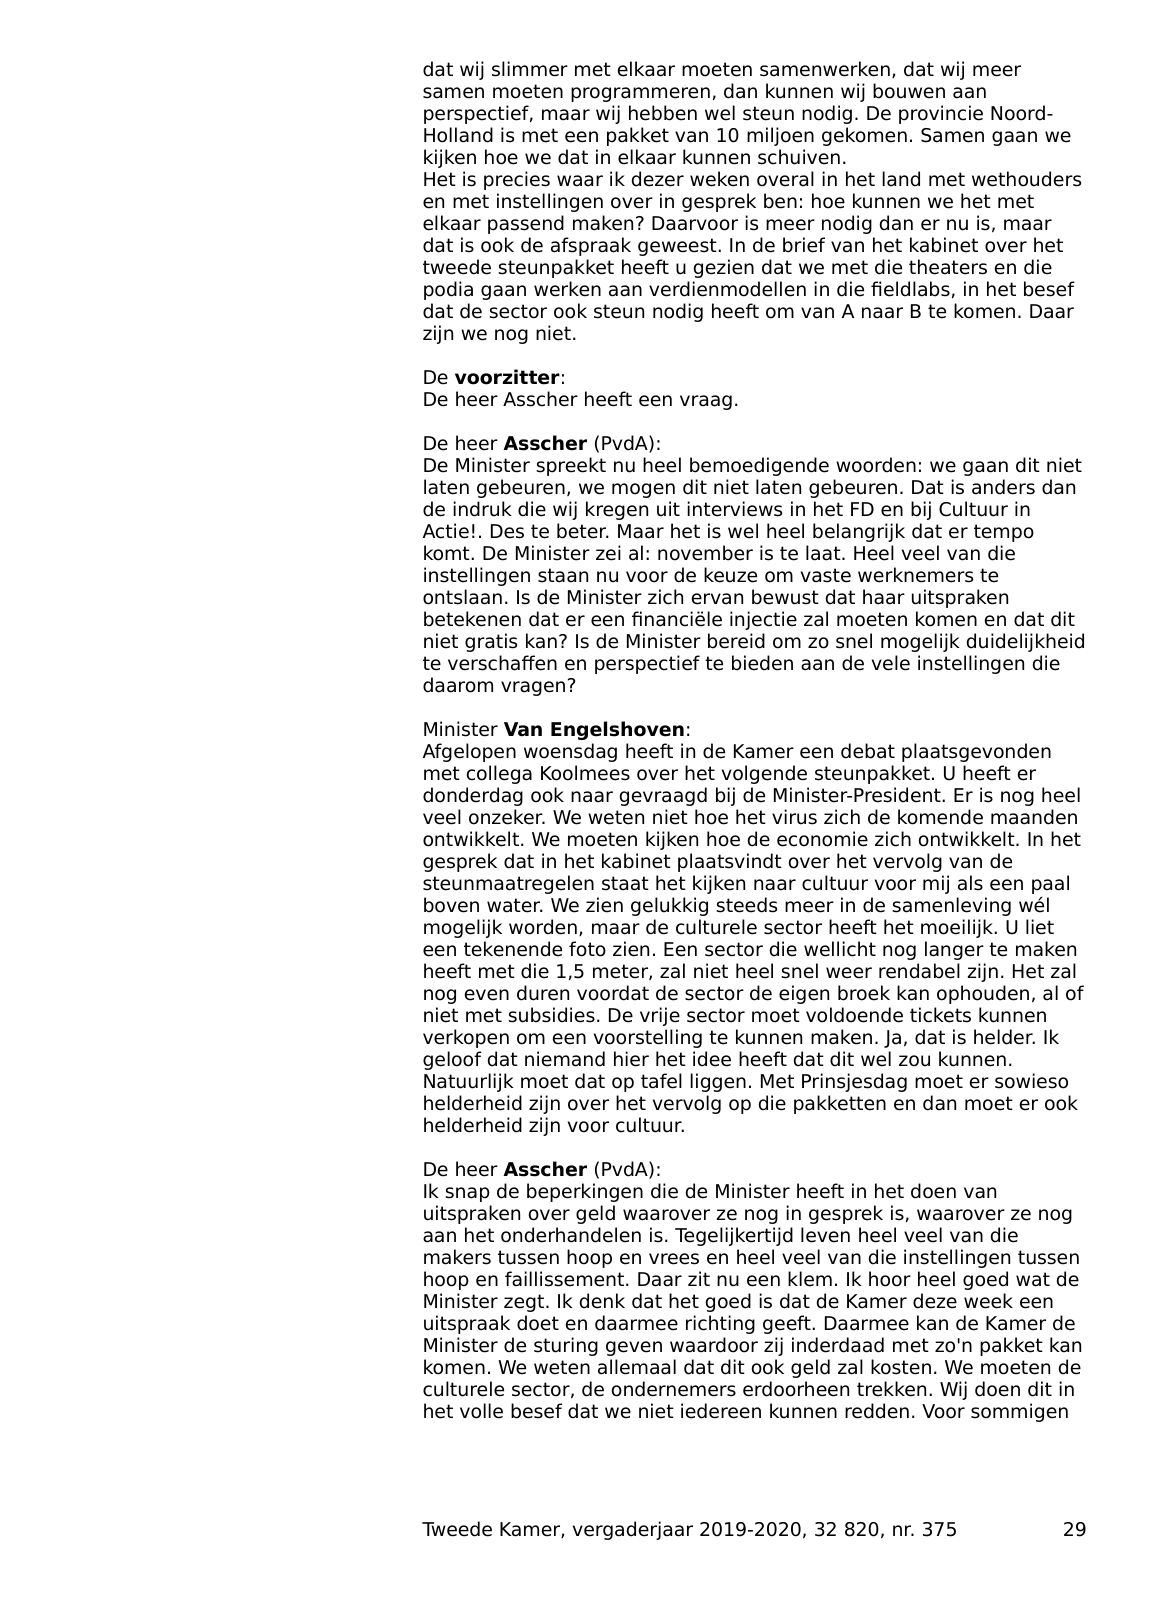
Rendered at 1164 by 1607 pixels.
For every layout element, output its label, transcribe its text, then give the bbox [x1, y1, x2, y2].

text Minister Van Engelshoven: [422, 719, 1087, 741]
text Afgelopen woensdag heeft in de Kamer een debat plaatsgevonden met collega Koolmees over het volgende steunpakket. U heeft er donderdag ook naar gevraagd bij de Minister-President. Er is nog heel veel onzeker. We weten niet hoe het virus zich de komende maanden ontwikkelt. We moeten kijken hoe de economie zich ontwikkelt. In het gesprek dat in het kabinet plaatsvindt over het vervolg van de steunmaatregelen staat het kijken naar cultuur voor mij als een paal boven water. We zien gelukkig steeds meer in de samenleving wél mogelijk worden, maar de culturele sector heeft het moeilijk. U liet een tekenende foto zien. Een sector die wellicht nog langer te maken heeft met die 1,5 meter, zal niet heel snel weer rendabel zijn. Het zal nog even duren voordat de sector de eigen broek kan ophouden, al of niet met subsidies. De vrije sector moet voldoende tickets kunnen verkopen om een voorstelling te kunnen maken. Ja, dat is helder. Ik geloof dat niemand hier het idee heeft dat dit wel zou kunnen. Natuurlijk moet dat op tafel liggen. Met Prinsjesdag moet er sowieso helderheid zijn over het vervolg op die pakketten en dan moet er ook helderheid zijn voor cultuur. [422, 741, 1087, 1137]
text De voorzitter: [422, 367, 1087, 389]
text dat wij slimmer met elkaar moeten samenwerken, dat wij meer samen moeten programmeren, dan kunnen wij bouwen aan perspectief, maar wij hebben wel steun nodig. De provincie Noord-Holland is met een pakket van 10 miljoen gekomen. Samen gaan we kijken hoe we dat in elkaar kunnen schuiven. [422, 59, 1087, 169]
text Ik snap de beperkingen die de Minister heeft in het doen van uitspraken over geld waarover ze nog in gesprek is, waarover ze nog aan het onderhandelen is. Tegelijkertijd leven heel veel van die makers tussen hoop en vrees en heel veel van die instellingen tussen hoop en faillissement. Daar zit nu een klem. Ik hoor heel goed wat de Minister zegt. Ik denk dat het goed is dat de Kamer deze week een uitspraak doet en daarmee richting geeft. Daarmee kan de Kamer de Minister de sturing geven waardoor zij inderdaad met zo'n pakket kan komen. We weten allemaal dat dit ook geld zal kosten. We moeten de culturele sector, de ondernemers erdoorheen trekken. Wij doen dit in het volle besef dat we niet iedereen kunnen redden. Voor sommigen [422, 1181, 1087, 1423]
text Het is precies waar ik dezer weken overal in het land met wethouders en met instellingen over in gesprek ben: hoe kunnen we het met elkaar passend maken? Daarvoor is meer nodig dan er nu is, maar dat is ook de afspraak geweest. In de brief van het kabinet over het tweede steunpakket heeft u gezien dat we met die theaters en die podia gaan werken aan verdienmodellen in die fieldlabs, in het besef dat de sector ook steun nodig heeft om van A naar B te komen. Daar zijn we nog niet. [422, 169, 1087, 345]
text De heer Asscher (PvdA): [422, 1159, 1087, 1181]
text De heer Asscher (PvdA): [422, 433, 1087, 455]
text De heer Asscher heeft een vraag. [422, 389, 1087, 411]
text De Minister spreekt nu heel bemoedigende woorden: we gaan dit niet laten gebeuren, we mogen dit niet laten gebeuren. Dat is anders dan de indruk die wij kregen uit interviews in het FD en bij Cultuur in Actie!. Des te beter. Maar het is wel heel belangrijk dat er tempo komt. De Minister zei al: november is te laat. Heel veel van die instellingen staan nu voor de keuze om vaste werknemers te ontslaan. Is de Minister zich ervan bewust dat haar uitspraken betekenen dat er een financiële injectie zal moeten komen en dat dit niet gratis kan? Is de Minister bereid om zo snel mogelijk duidelijkheid te verschaffen en perspectief te bieden aan de vele instellingen die daarom vragen? [422, 455, 1087, 697]
